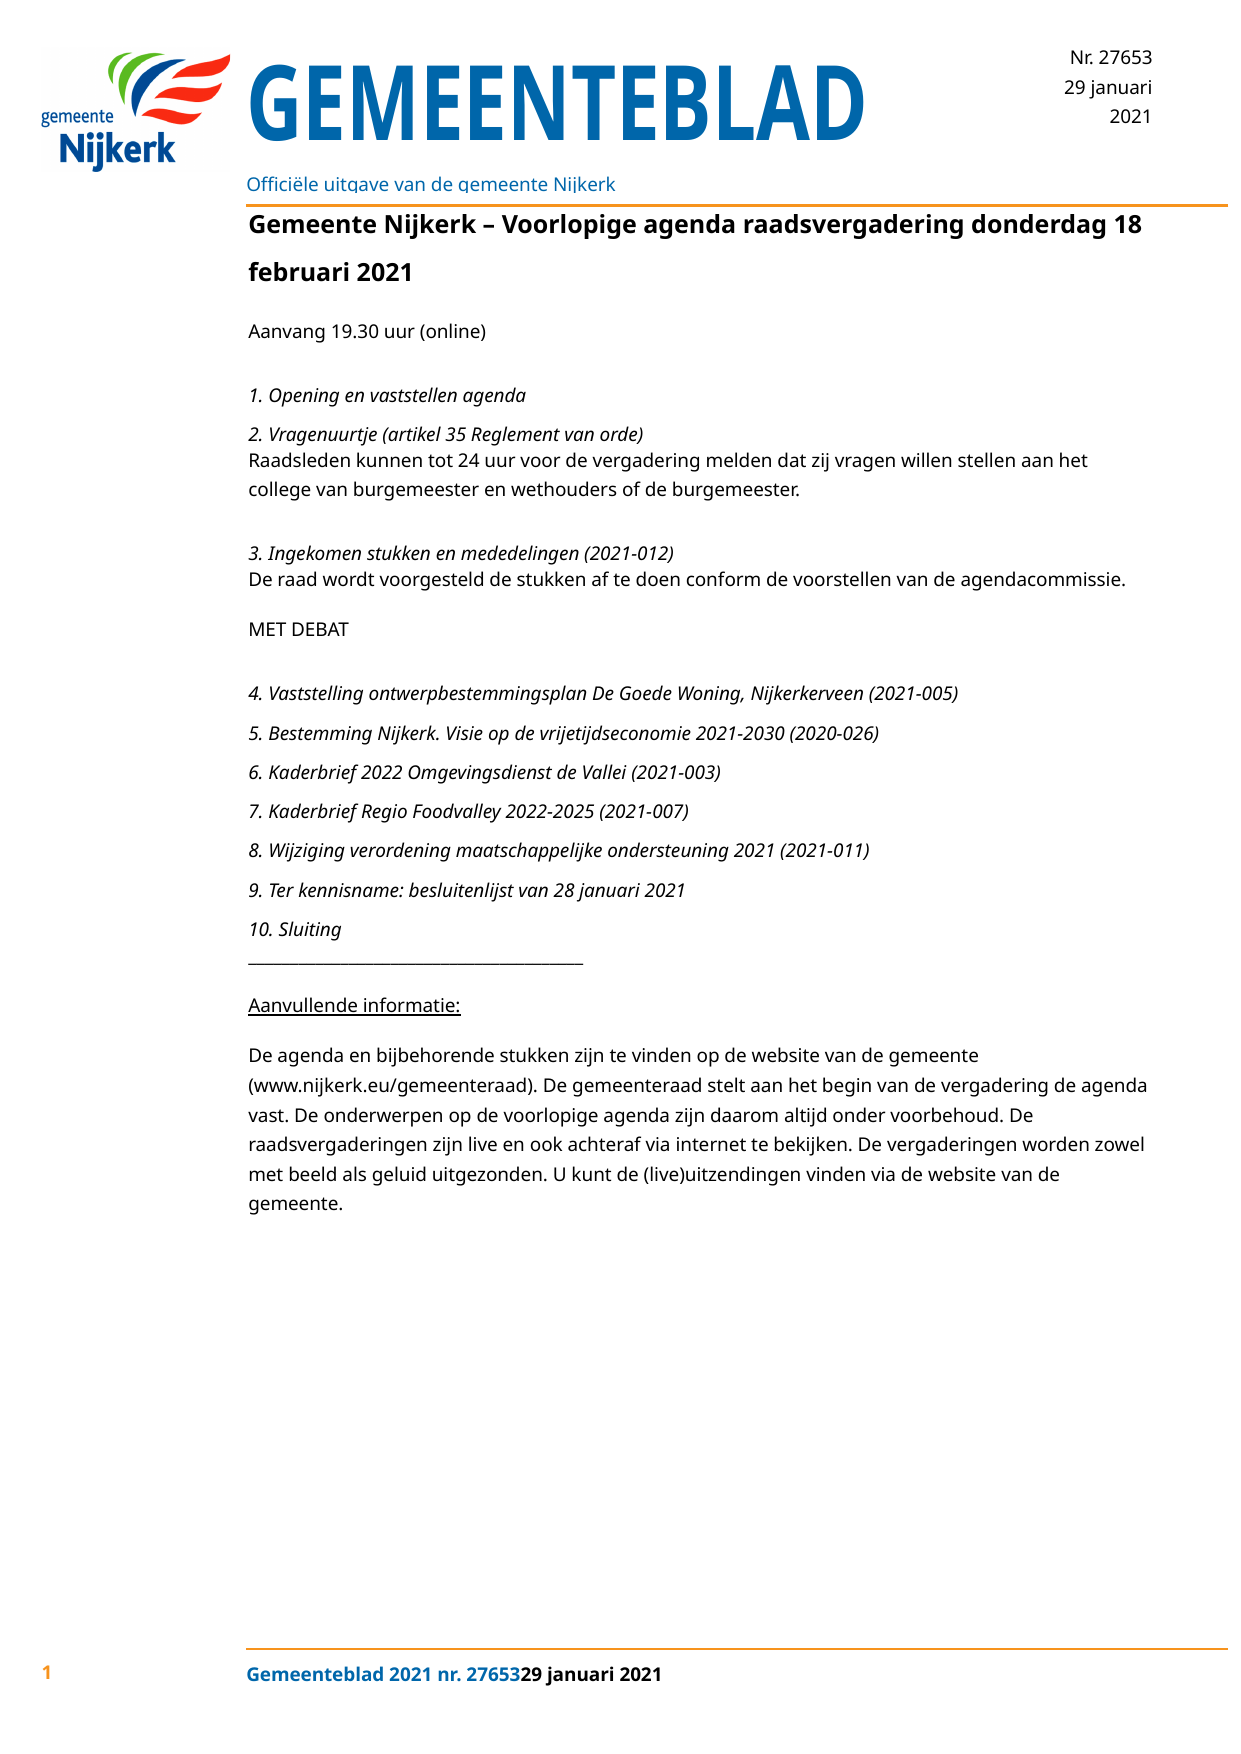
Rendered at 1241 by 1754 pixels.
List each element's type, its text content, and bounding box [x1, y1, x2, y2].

text 8. Wijziging verordening maatschappelijke ondersteuning 2021 (2021-011) [248, 838, 1152, 863]
text Raadsleden kunnen tot 24 uur voor de vergadering melden dat zij vragen willen stellen aan het college van burgemeester en wethouders of de burgemeester. [248, 447, 1152, 502]
picture [41, 47, 231, 172]
text 9. Ter kennisname: besluitenlijst van 28 januari 2021 [248, 877, 1152, 903]
text MET DEBAT [248, 617, 1152, 642]
text 6. Kaderbrief 2022 Omgevingsdienst de Vallei (2021-003) [248, 759, 1152, 785]
text Aanvullende informatie: [248, 992, 1152, 1018]
text 1. Opening en vaststellen agenda [248, 382, 1152, 408]
text 2. Vragenuurtje (artikel 35 Reglement van orde) [248, 421, 1152, 447]
text De raad wordt voorgesteld de stukken af te doen conform de voorstellen van de agendacommissie. [248, 566, 1152, 592]
text 4. Vaststelling ontwerpbestemmingsplan De Goede Woning, Nijkerkerveen (2021-005) [248, 681, 1152, 706]
text De agenda en bijbehorende stukken zijn te vinden op de website van de gemeente (www.nijkerk.eu/gemeenteraad). De gemeenteraad stelt aan het begin van de vergadering de agenda vast. De onderwerpen op de voorlopige agenda zijn daarom altijd onder voorbehoud. De raadsvergaderingen zijn live en ook achteraf via internet te bekijken. De vergaderingen worden zowel met beeld als geluid uitgezonden. U kunt de (live)uitzendingen vinden via de website van de gemeente. [248, 1043, 1152, 1216]
text 7. Kaderbrief Regio Foodvalley 2022-2025 (2021-007) [248, 798, 1152, 824]
text ________________________________________ [248, 942, 1152, 968]
text 3. Ingekomen stukken en mededelingen (2021-012) [248, 540, 1152, 566]
text Aanvang 19.30 uur (online) [248, 318, 1152, 344]
text Gemeente Nijkerk – Voorlopige agenda raadsvergadering donderdag 18 februari 2021 [248, 207, 1152, 288]
text 5. Bestemming Nijkerk. Visie op de vrijetijdseconomie 2021-2030 (2020-026) [248, 720, 1152, 746]
text 10. Sluiting [248, 916, 1152, 942]
